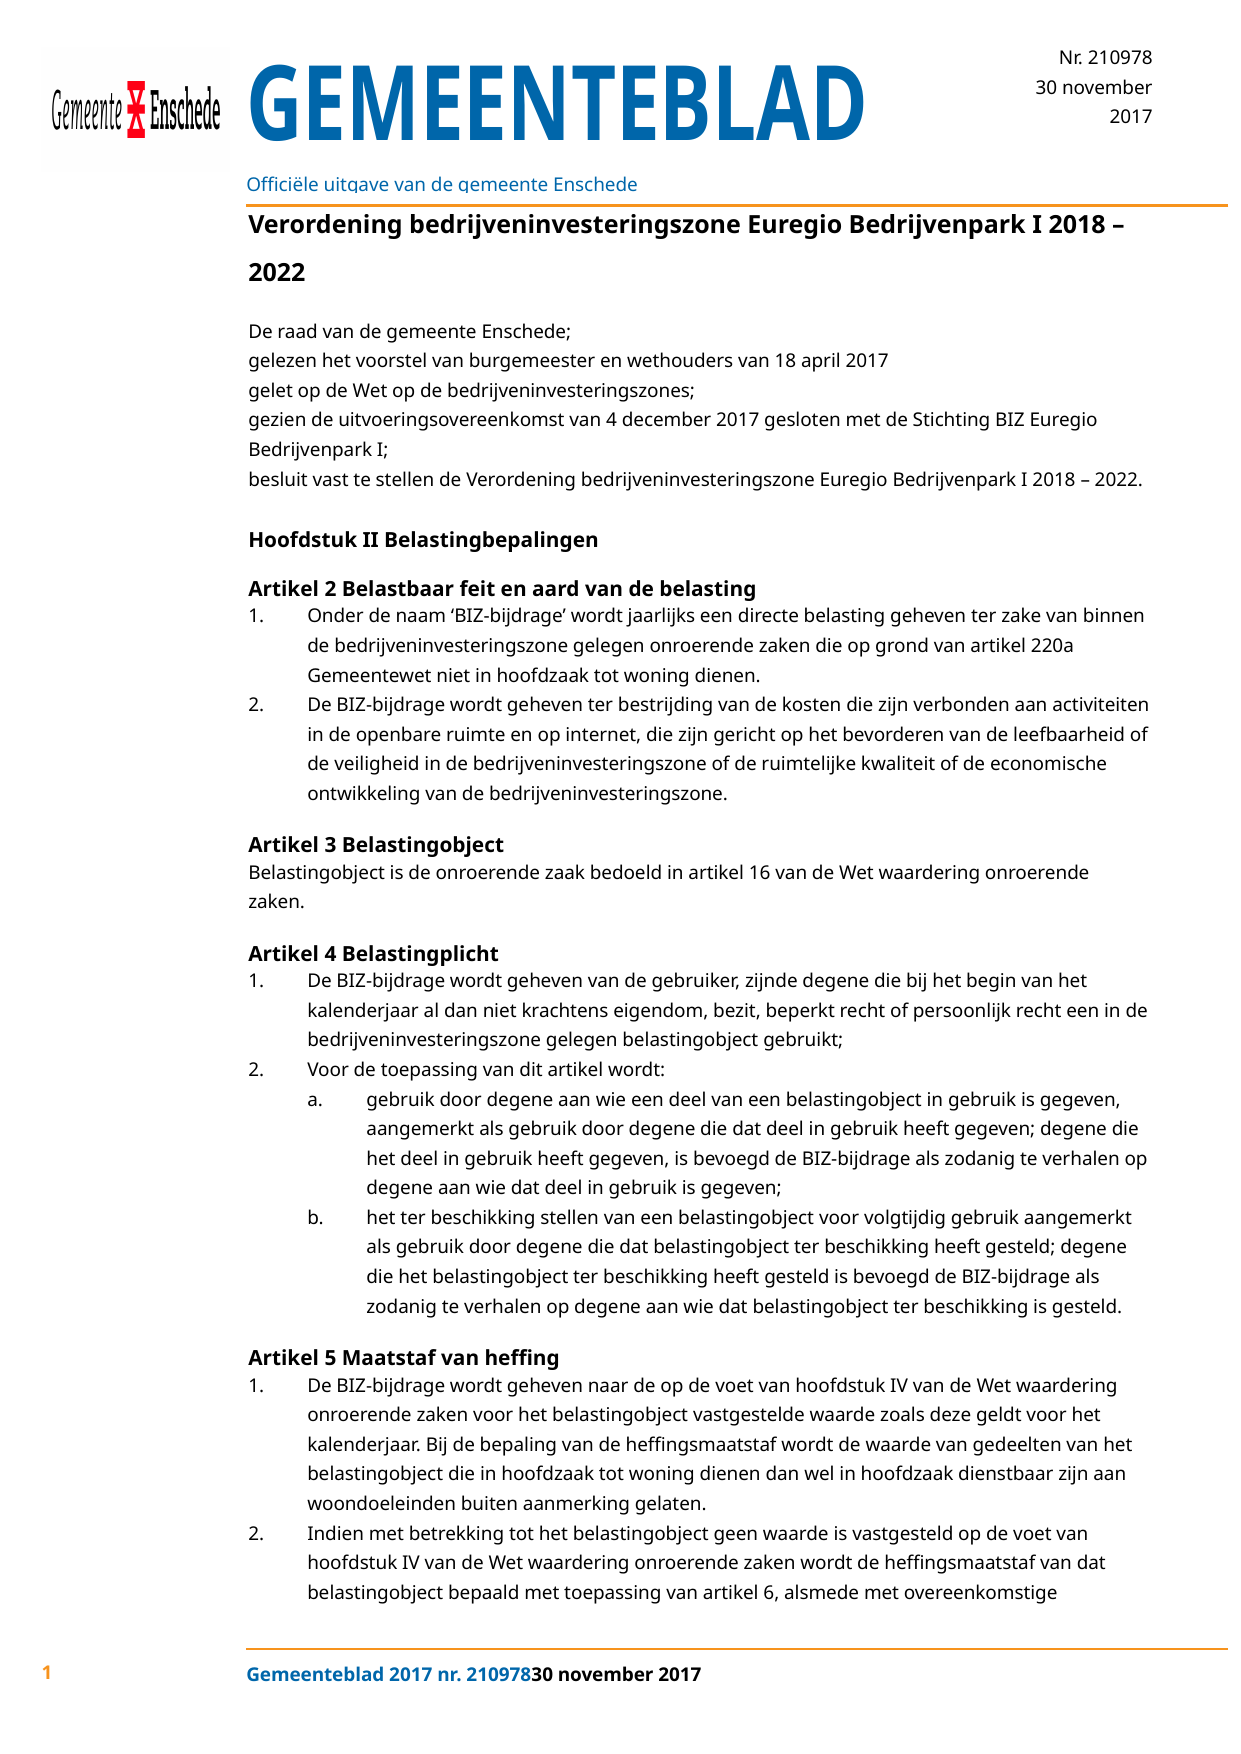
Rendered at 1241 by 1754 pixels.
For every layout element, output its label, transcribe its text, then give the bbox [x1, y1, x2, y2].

text gelet op de Wet op de bedrijveninvesteringszones; [248, 377, 1152, 403]
list De BIZ-bijdrage wordt geheven naar de op de voet van hoofdstuk IV van de Wet waardering onroerende zaken voor het belastingobject vastgestelde waarde zoals deze geldt voor het kalenderjaar. Bij de bepaling van de heffingsmaatstaf wordt de waarde van gedeelten van het belastingobject die in hoofdzaak tot woning dienen dan wel in hoofdzaak dienstbaar zijn aan woondoeleinden buiten aanmerking gelaten. [248, 1372, 1152, 1516]
list De BIZ-bijdrage wordt geheven ter bestrijding van de kosten die zijn verbonden aan activiteiten in de openbare ruimte en op internet, die zijn gericht op het bevorderen van de leefbaarheid of de veiligheid in de bedrijveninvesteringszone of de ruimtelijke kwaliteit of de economische ontwikkeling van de bedrijveninvesteringszone. [248, 691, 1152, 806]
text Hoofdstuk II Belastingbepalingen [248, 525, 1152, 553]
text gelezen het voorstel van burgemeester en wethouders van 18 april 2017 [248, 347, 1152, 373]
list Onder de naam ‘BIZ-bijdrage’ wordt jaarlijks een directe belasting geheven ter zake van binnen de bedrijveninvesteringszone gelegen onroerende zaken die op grond van artikel 220a Gemeentewet niet in hoofdzaak tot woning dienen. [248, 603, 1152, 688]
text gezien de uitvoeringsovereenkomst van 4 december 2017 gesloten met de Stichting BIZ Euregio Bedrijvenpark I; [248, 407, 1152, 462]
text besluit vast te stellen de Verordening bedrijveninvesteringszone Euregio Bedrijvenpark I 2018 – 2022. [248, 466, 1152, 492]
list De BIZ-bijdrage wordt geheven van de gebruiker, zijnde degene die bij het begin van het kalenderjaar al dan niet krachtens eigendom, bezit, beperkt recht of persoonlijk recht een in de bedrijveninvesteringszone gelegen belastingobject gebruikt; [248, 967, 1152, 1052]
text Artikel 5 Maatstaf van heffing [248, 1343, 1152, 1372]
text Verordening bedrijveninvesteringszone Euregio Bedrijvenpark I 2018 – 2022 [248, 207, 1152, 288]
list het ter beschikking stellen van een belastingobject voor volgtijdig gebruik aangemerkt als gebruik door degene die dat belastingobject ter beschikking heeft gesteld; degene die het belastingobject ter beschikking heeft gesteld is bevoegd de BIZ-bijdrage als zodanig te verhalen op degene aan wie dat belastingobject ter beschikking is gesteld. [307, 1204, 1152, 1319]
picture [41, 47, 231, 172]
text Artikel 2 Belastbaar feit en aard van de belasting [248, 574, 1152, 603]
text Artikel 3 Belastingobject [248, 831, 1152, 859]
text Belastingobject is de onroerende zaak bedoeld in artikel 16 van de Wet waardering onroerende zaken. [248, 859, 1152, 914]
text Artikel 4 Belastingplicht [248, 939, 1152, 967]
list Voor de toepassing van dit artikel wordt: [248, 1056, 1152, 1082]
list gebruik door degene aan wie een deel van een belastingobject in gebruik is gegeven, aangemerkt als gebruik door degene die dat deel in gebruik heeft gegeven; degene die het deel in gebruik heeft gegeven, is bevoegd de BIZ-bijdrage als zodanig te verhalen op degene aan wie dat deel in gebruik is gegeven; [307, 1086, 1152, 1200]
text De raad van de gemeente Enschede; [248, 318, 1152, 344]
list Indien met betrekking tot het belastingobject geen waarde is vastgesteld op de voet van hoofdstuk IV van de Wet waardering onroerende zaken wordt de heffingsmaatstaf van dat belastingobject bepaald met toepassing van artikel 6, alsmede met overeenkomstige [248, 1520, 1152, 1604]
